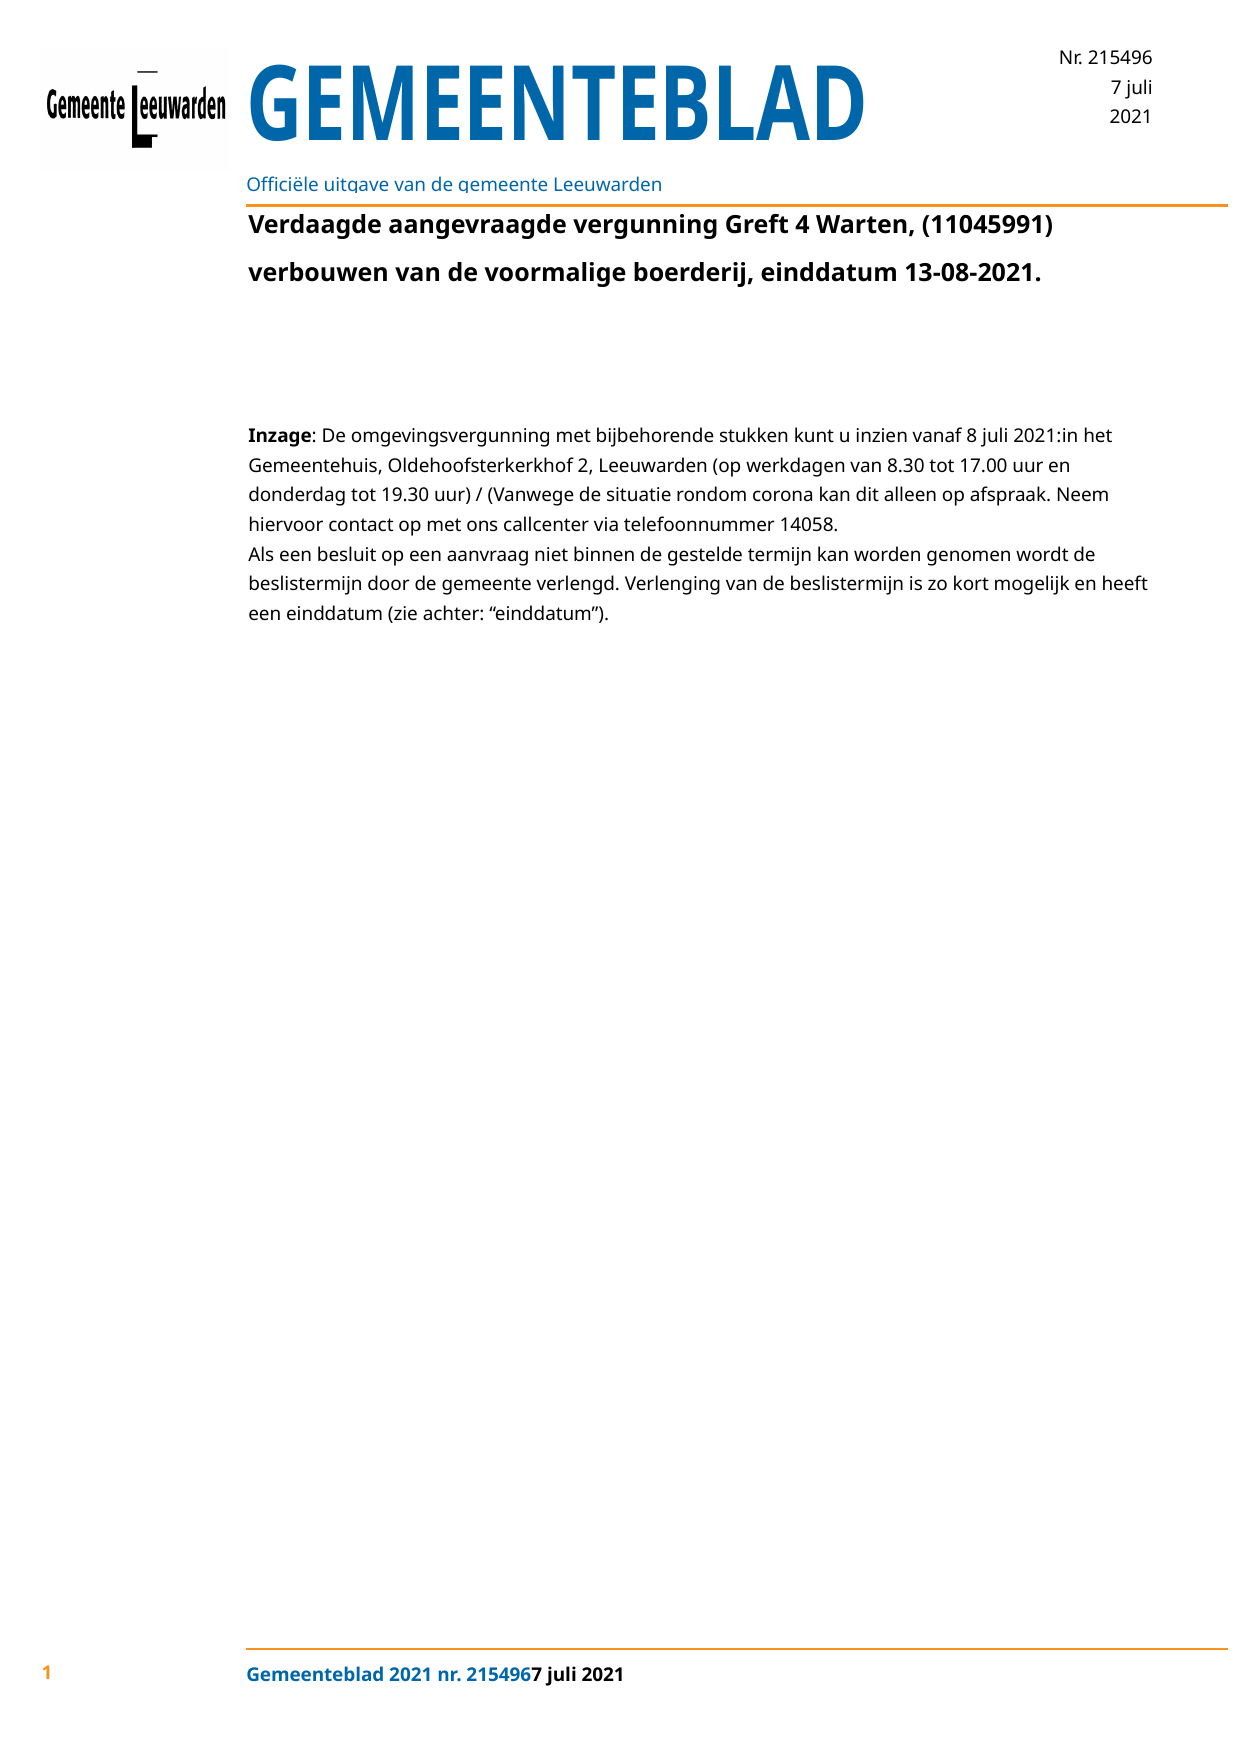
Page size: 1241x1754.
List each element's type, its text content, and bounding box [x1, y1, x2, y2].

text Als een besluit op een aanvraag niet binnen de gestelde termijn kan worden genomen wordt de beslistermijn door de gemeente verlengd. Verlenging van de beslistermijn is zo kort mogelijk en heeft een einddatum (zie achter: “einddatum”). [248, 541, 1152, 626]
text Inzage: De omgevingsvergunning met bijbehorende stukken kunt u inzien vanaf 8 juli 2021:in het Gemeentehuis, Oldehoofsterkerkhof 2, Leeuwarden (op werkdagen van 8.30 tot 17.00 uur en donderdag tot 19.30 uur) / (Vanwege de situatie rondom corona kan dit alleen op afspraak. Neem hiervoor contact op met ons callcenter via telefoonnummer 14058. [248, 422, 1152, 537]
picture [41, 47, 231, 172]
text Verdaagde aangevraagde vergunning Greft 4 Warten, (11045991) verbouwen van de voormalige boerderij, einddatum 13-08-2021. [248, 207, 1152, 288]
